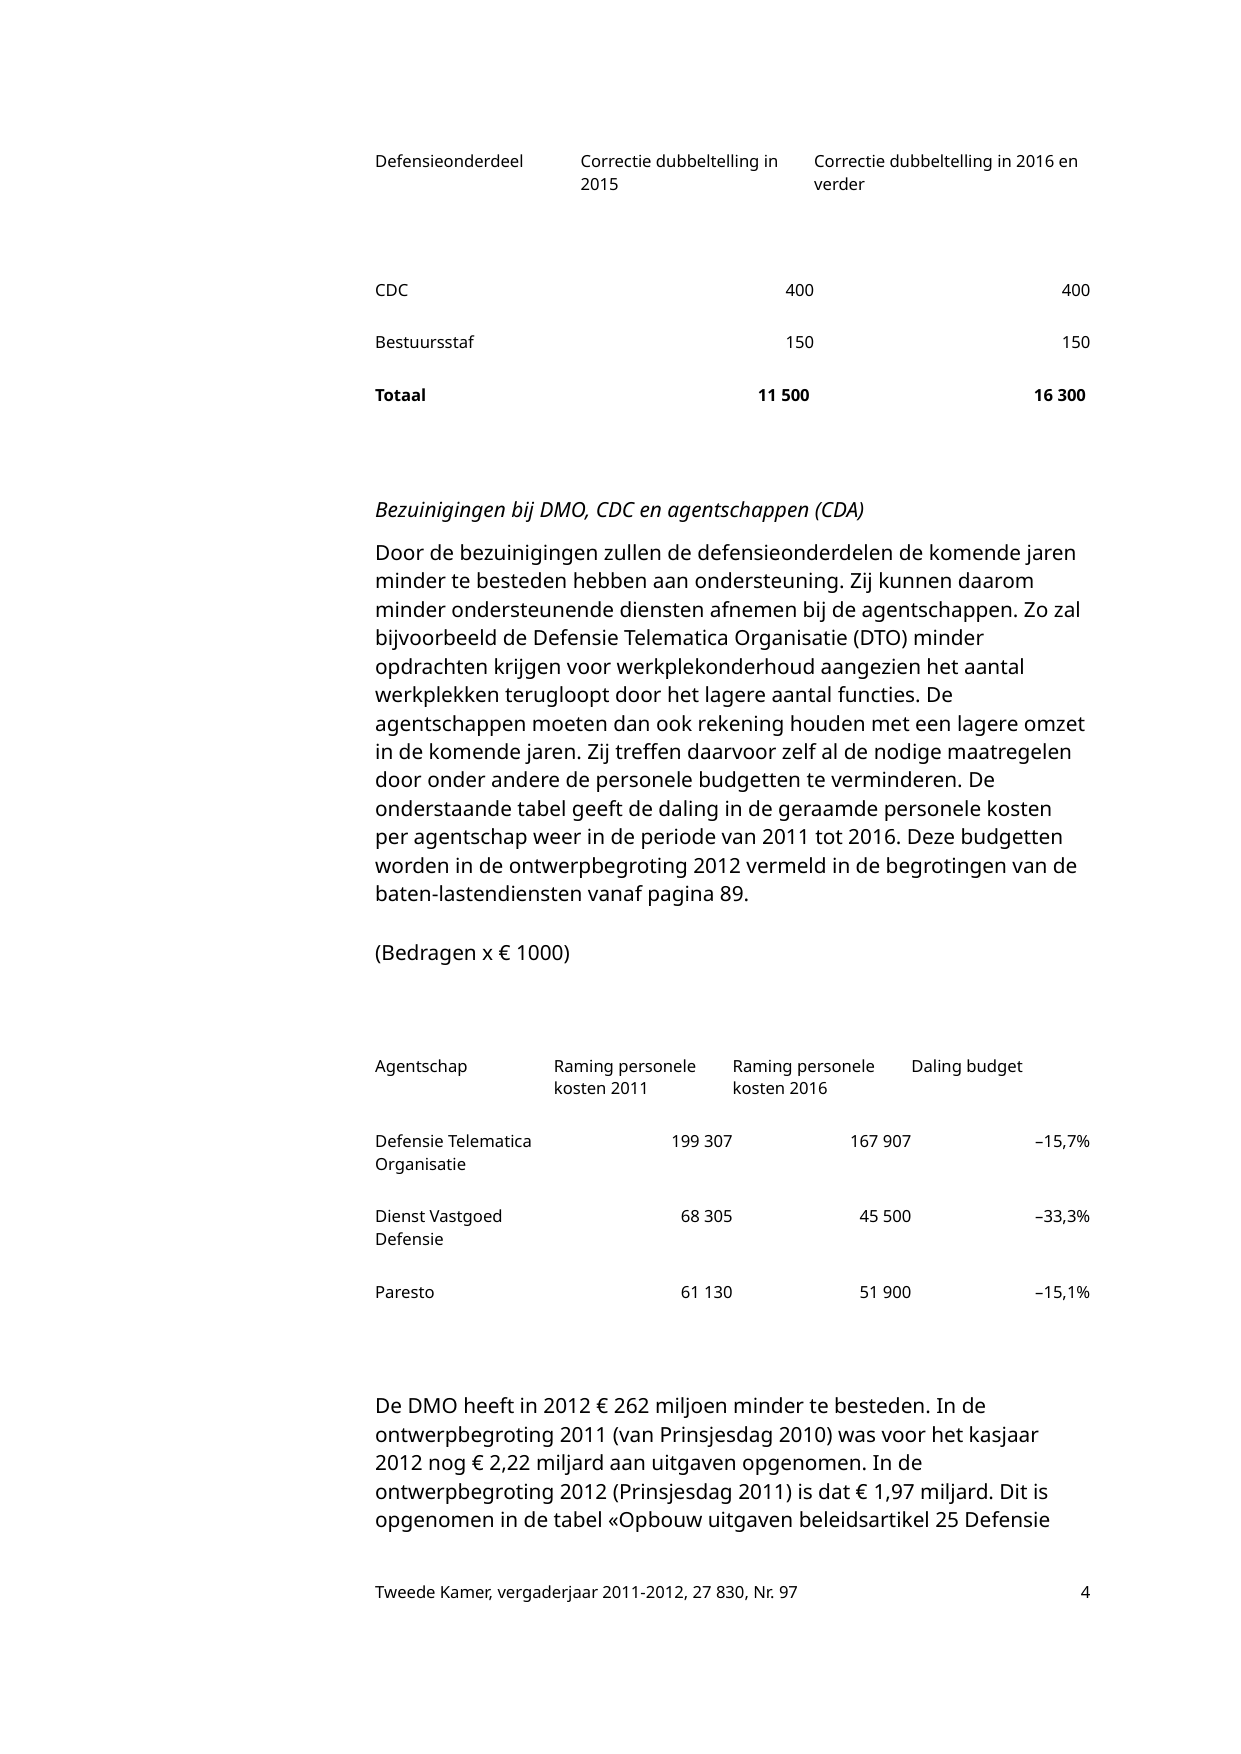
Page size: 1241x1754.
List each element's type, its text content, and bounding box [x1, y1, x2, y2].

table_header Raming personele kosten 2016 [733, 1054, 911, 1129]
table_cell 45 500 [733, 1205, 911, 1280]
table_header Defensieonderdeel [375, 150, 580, 225]
table_cell Dienst Vastgoed Defensie [375, 1205, 554, 1280]
text De DMO heeft in 2012 € 262 miljoen minder te besteden. In de ontwerpbegroting 2011 (van Prinsjesdag 2010) was voor het kasjaar 2012 nog € 2,22 miljard aan uitgaven opgenomen. In de ontwerpbegroting 2012 (Prinsjesdag 2011) is dat € 1,97 miljard. Dit is opgenomen in de tabel «Opbouw uitgaven beleidsartikel 25 Defensie [375, 1392, 1090, 1534]
table_cell Defensie Telematica Organisatie [375, 1130, 554, 1205]
table_header Correctie dubbeltelling in 2015 [580, 150, 814, 225]
text Bezuinigingen bij DMO, CDC en agentschappen (CDA) [375, 495, 1090, 523]
table_cell Paresto [375, 1280, 554, 1333]
table_cell 68 305 [554, 1205, 732, 1280]
table_cell [814, 225, 1090, 278]
table_cell Totaal [375, 384, 580, 436]
table_cell 16 300 [814, 384, 1090, 436]
text Door de bezuinigingen zullen de defensieonderdelen de komende jaren minder te besteden hebben aan ondersteuning. Zij kunnen daarom minder ondersteunende diensten afnemen bij de agentschappen. Zo zal bijvoorbeeld de Defensie Telematica Organisatie (DTO) minder opdrachten krijgen voor werkplekonderhoud aangezien het aantal werkplekken terugloopt door het lagere aantal functies. De agentschappen moeten dan ook rekening houden met een lagere omzet in de komende jaren. Zij treffen daarvoor zelf al de nodige maatregelen door onder andere de personele budgetten te verminderen. De onderstaande tabel geeft de daling in de geraamde personele kosten per agentschap weer in de periode van 2011 tot 2016. Deze budgetten worden in de ontwerpbegroting 2012 vermeld in de begrotingen van de baten-lastendiensten vanaf pagina 89. [375, 538, 1090, 908]
table_cell CDC [375, 278, 580, 331]
table_cell –15,1% [911, 1280, 1090, 1333]
table_cell 11 500 [580, 384, 814, 436]
text (Bedragen x € 1000) [375, 938, 1090, 966]
table_header Agentschap [375, 1054, 554, 1129]
table_header Daling budget [911, 1054, 1090, 1129]
table_cell –15,7% [911, 1130, 1090, 1205]
table_cell 150 [580, 331, 814, 383]
table_cell 199 307 [554, 1130, 732, 1205]
table_header Correctie dubbeltelling in 2016 en verder [814, 150, 1090, 225]
table_cell 400 [580, 278, 814, 331]
table_header Raming personele kosten 2011 [554, 1054, 732, 1129]
table_cell 400 [814, 278, 1090, 331]
table_cell [375, 225, 580, 278]
table_cell 51 900 [733, 1280, 911, 1333]
table_cell 150 [814, 331, 1090, 383]
table_cell Bestuursstaf [375, 331, 580, 383]
table_cell 61 130 [554, 1280, 732, 1333]
table_cell [580, 225, 814, 278]
table_cell –33,3% [911, 1205, 1090, 1280]
table_cell 167 907 [733, 1130, 911, 1205]
